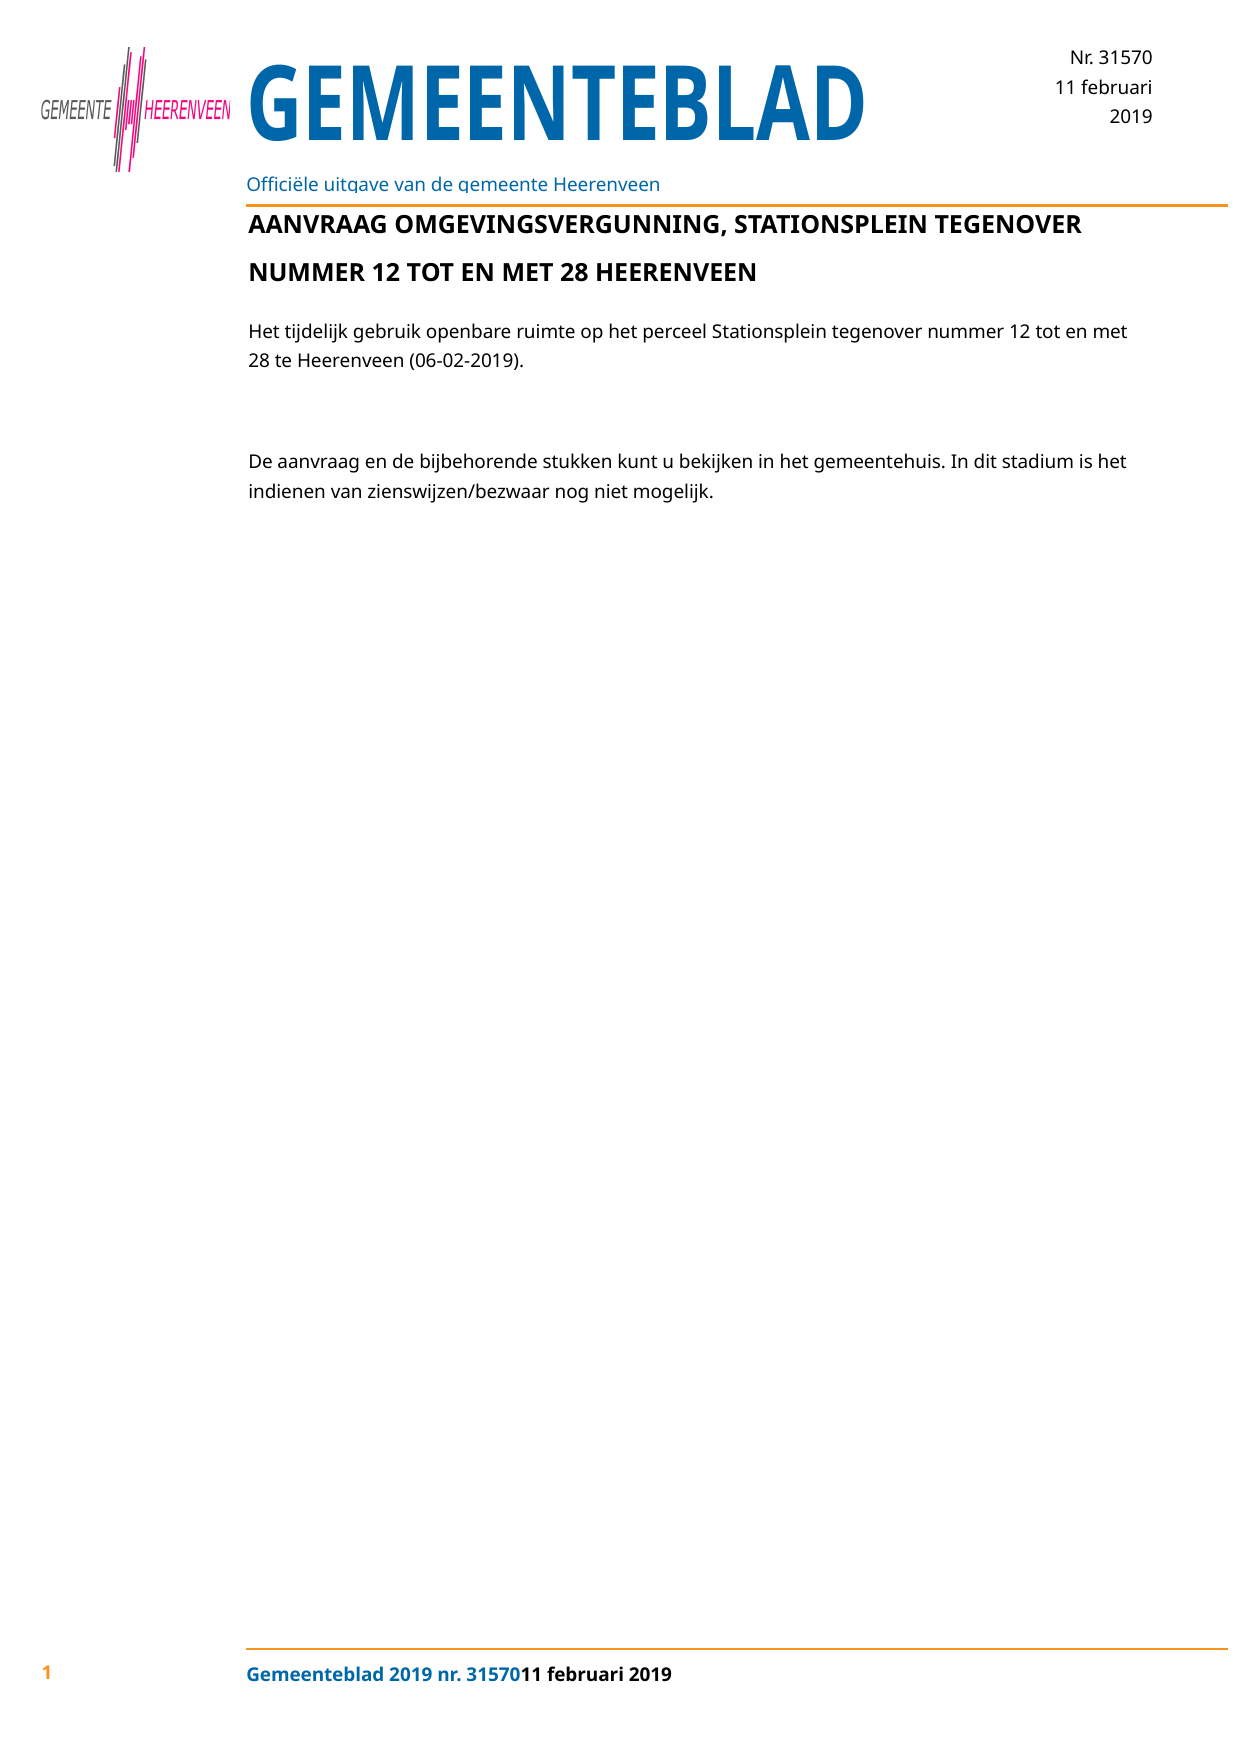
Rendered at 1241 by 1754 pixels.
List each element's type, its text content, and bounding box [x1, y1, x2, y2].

text De aanvraag en de bijbehorende stukken kunt u bekijken in het gemeentehuis. In dit stadium is het indienen van zienswijzen/bezwaar nog niet mogelijk. [248, 448, 1152, 504]
text AANVRAAG OMGEVINGSVERGUNNING, STATIONSPLEIN TEGENOVER NUMMER 12 TOT EN MET 28 HEERENVEEN [248, 207, 1152, 288]
picture [41, 47, 231, 172]
text Het tijdelijk gebruik openbare ruimte op het perceel Stationsplein tegenover nummer 12 tot en met 28 te Heerenveen (06-02-2019). [248, 318, 1152, 373]
